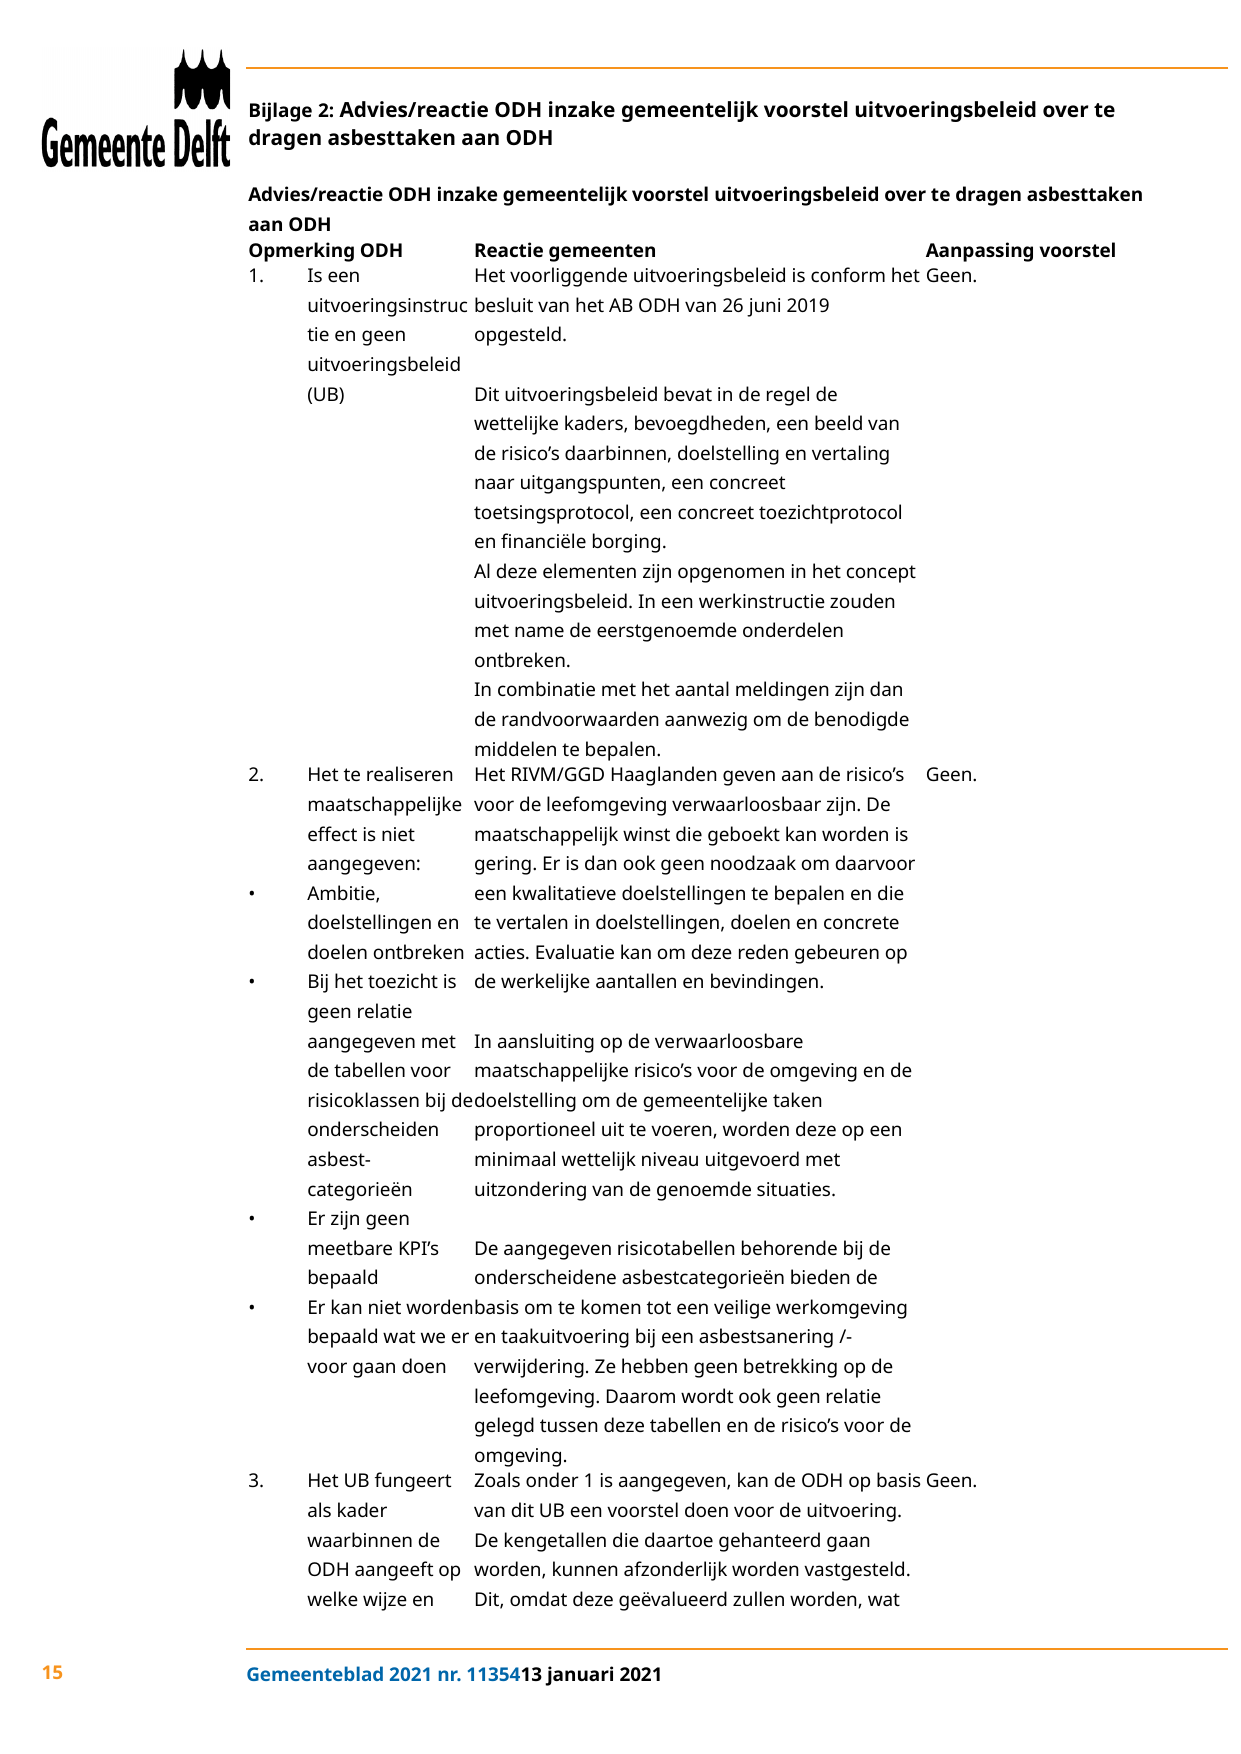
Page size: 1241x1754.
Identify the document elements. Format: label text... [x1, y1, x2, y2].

table_cell Geen. [926, 762, 1152, 1468]
picture [41, 47, 231, 172]
table_cell Geen. [926, 263, 1152, 762]
table_header Advies/reactie ODH inzake gemeentelijk voorstel uitvoeringsbeleid over te dragen asbesttaken aan ODH [248, 181, 1152, 237]
table_cell Het RIVM/GGD Haaglanden geven aan de risico’s voor de leefomgeving verwaarloosbaar zijn. De maatschappelijk winst die geboekt kan worden is gering. Er is dan ook geen noodzaak om daarvoor een kwalitatieve doelstellingen te bepalen en die te vertalen in doelstellingen, doelen en concrete acties. Evaluatie kan om deze reden gebeuren op de werkelijke aantallen en bevindingen. In aansluiting op de verwaarloosbare maatschappelijke risico’s voor de omgeving en de doelstelling om de gemeentelijke taken proportioneel uit te voeren, worden deze op een minimaal wettelijk niveau uitgevoerd met uitzondering van de genoemde situaties. De aangegeven risicotabellen behorende bij de onderscheidene asbestcategorieën bieden de basis om te komen tot een veilige werkomgeving en taakuitvoering bij een asbestsanering /-verwijdering. Ze hebben geen betrekking op de leefomgeving. Daarom wordt ook geen relatie gelegd tussen deze tabellen en de risico’s voor de omgeving. [474, 762, 926, 1468]
table_cell Opmerking ODH [248, 237, 474, 262]
table_cell Geen. [926, 1468, 1152, 1612]
table_cell Zoals onder 1 is aangegeven, kan de ODH op basis van dit UB een voorstel doen voor de uitvoering. De kengetallen die daartoe gehanteerd gaan worden, kunnen afzonderlijk worden vastgesteld. Dit, omdat deze geëvalueerd zullen worden, wat [474, 1468, 926, 1612]
table_cell Het voorliggende uitvoeringsbeleid is conform het besluit van het AB ODH van 26 juni 2019 opgesteld. Dit uitvoeringsbeleid bevat in de regel de wettelijke kaders, bevoegdheden, een beeld van de risico’s daarbinnen, doelstelling en vertaling naar uitgangspunten, een concreet toetsingsprotocol, een concreet toezichtprotocol en financiële borging. Al deze elementen zijn opgenomen in het concept uitvoeringsbeleid. In een werkinstructie zouden met name de eerstgenoemde onderdelen ontbreken. In combinatie met het aantal meldingen zijn dan de randvoorwaarden aanwezig om de benodigde middelen te bepalen. [474, 263, 926, 762]
text Bijlage 2: Advies/reactie ODH inzake gemeentelijk voorstel uitvoeringsbeleid over te dragen asbesttaken aan ODH [248, 95, 1152, 152]
table_cell Is een uitvoeringsinstructie en geen uitvoeringsbeleid (UB) [248, 263, 474, 762]
table_cell Het UB fungeert als kader waarbinnen de ODH aangeeft op welke wijze en [248, 1468, 474, 1612]
table_cell Aanpassing voorstel [926, 237, 1152, 262]
table_cell Het te realiseren maatschappelijke effect is niet aangegeven: Ambitie, doelstellingen en doelen ontbreken Bij het toezicht is geen relatie aangegeven met de tabellen voor risicoklassen bij de onderscheiden asbest-categorieën Er zijn geen meetbare KPI’s bepaald Er kan niet worden bepaald wat we er voor gaan doen [248, 762, 474, 1468]
table_cell Reactie gemeenten [474, 237, 926, 262]
